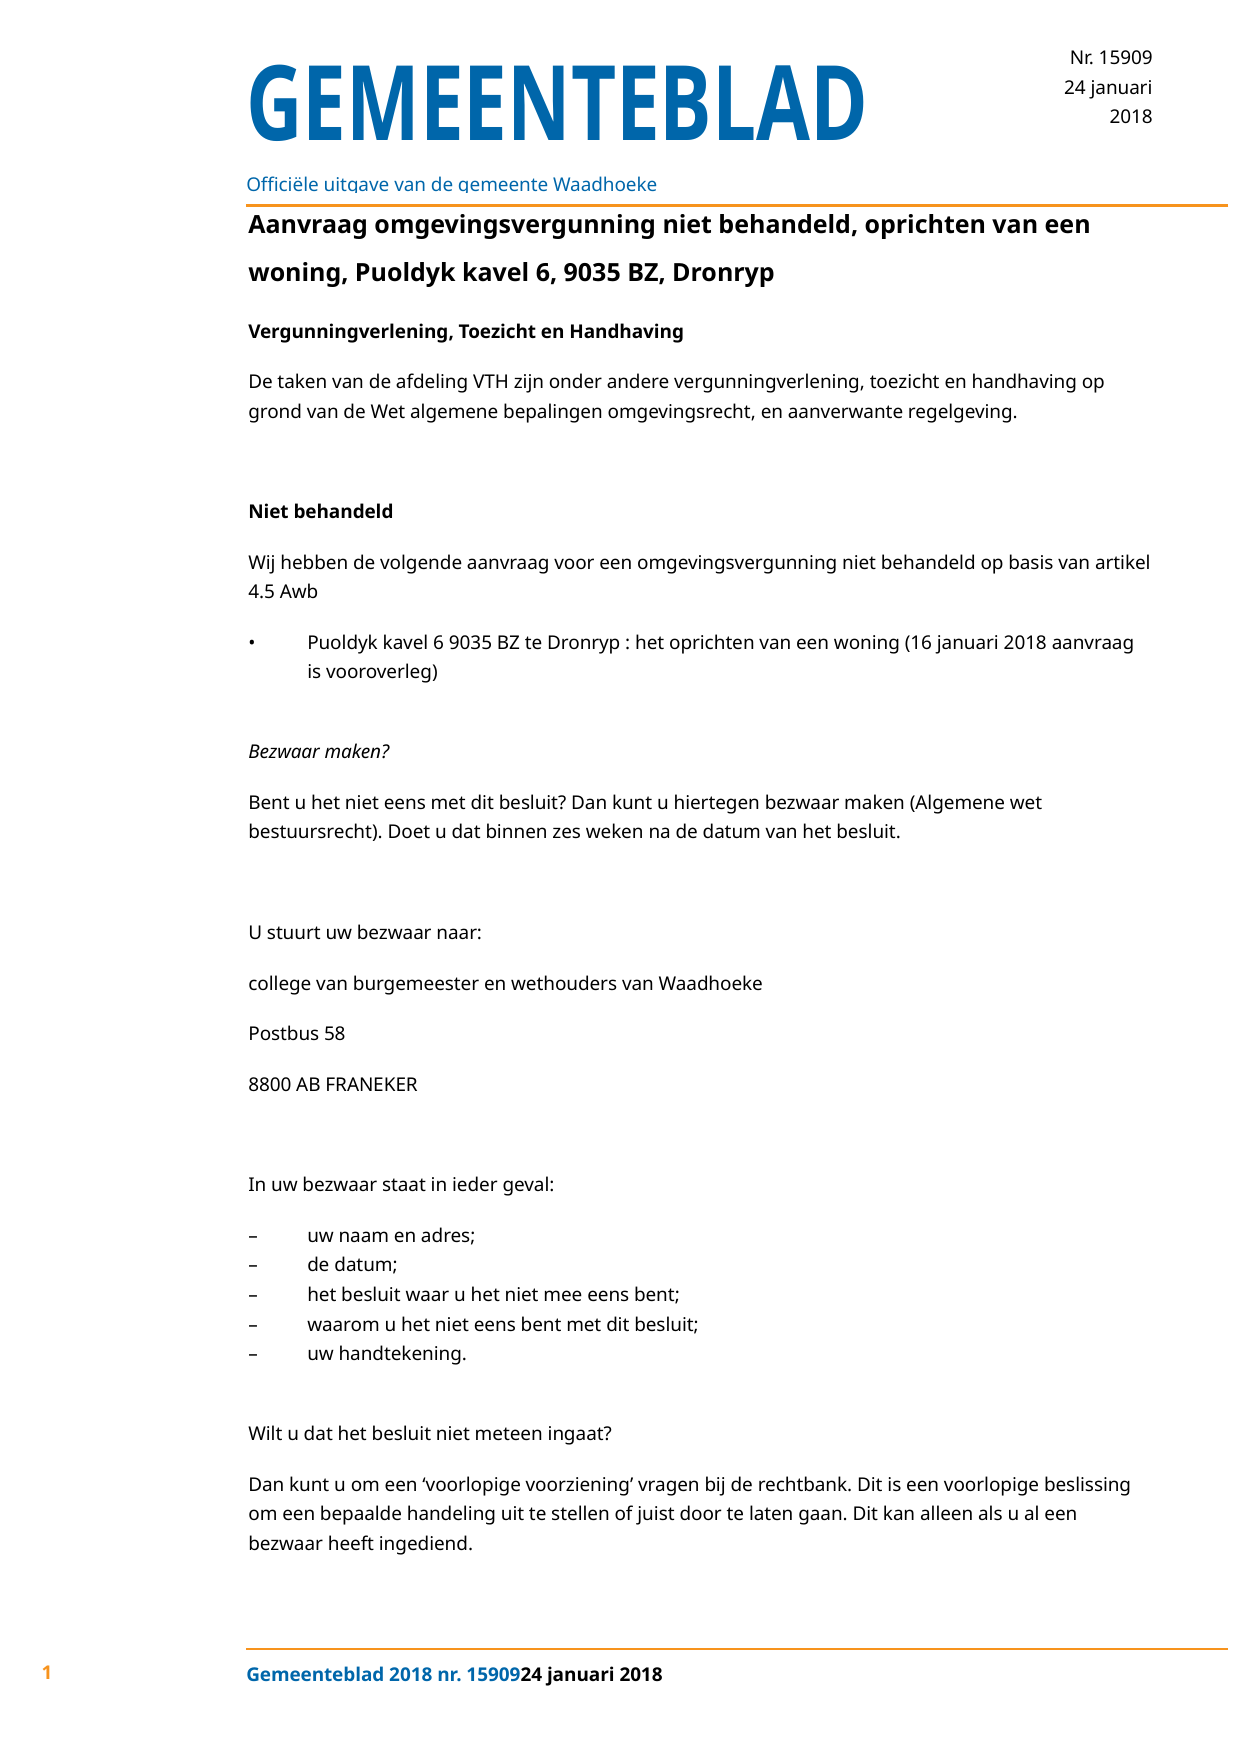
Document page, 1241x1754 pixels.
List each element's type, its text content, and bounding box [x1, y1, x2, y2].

text college van burgemeester en wethouders van Waadhoeke [248, 970, 1152, 996]
text De taken van de afdeling VTH zijn onder andere vergunningverlening, toezicht en handhaving op grond van de Wet algemene bepalingen omgevingsrecht, en aanverwante regelgeving. [248, 368, 1152, 424]
text Aanvraag omgevingsvergunning niet behandeld, oprichten van een woning, Puoldyk kavel 6, 9035 BZ, Dronryp [248, 207, 1152, 288]
picture [41, 47, 231, 172]
text U stuurt uw bezwaar naar: [248, 919, 1152, 945]
list Puoldyk kavel 6 9035 BZ te Dronryp : het oprichten van een woning (16 januari 2018 aanvraag is vooroverleg) [248, 629, 1152, 684]
list de datum; [248, 1252, 1152, 1277]
text Wij hebben de volgende aanvraag voor een omgevingsvergunning niet behandeld op basis van artikel 4.5 Awb [248, 549, 1152, 604]
text In uw bezwaar staat in ieder geval: [248, 1172, 1152, 1197]
text Dan kunt u om een ‘voorlopige voorziening’ vragen bij de rechtbank. Dit is een voorlopige beslissing om een bepaalde handeling uit te stellen of juist door te laten gaan. Dit kan alleen als u al een bezwaar heeft ingediend. [248, 1471, 1152, 1556]
text Vergunningverlening, Toezicht en Handhaving [248, 318, 1152, 344]
list waarom u het niet eens bent met dit besluit; [248, 1311, 1152, 1337]
text Postbus 58 [248, 1020, 1152, 1046]
text Bezwaar maken? [248, 739, 1152, 764]
list uw handtekening. [248, 1340, 1152, 1366]
list uw naam en adres; [248, 1222, 1152, 1248]
text Wilt u dat het besluit niet meteen ingaat? [248, 1420, 1152, 1446]
text 8800 AB FRANEKER [248, 1071, 1152, 1097]
text Bent u het niet eens met dit besluit? Dan kunt u hiertegen bezwaar maken (Algemene wet bestuursrecht). Doet u dat binnen zes weken na de datum van het besluit. [248, 789, 1152, 844]
list het besluit waar u het niet mee eens bent; [248, 1281, 1152, 1307]
text Niet behandeld [248, 499, 1152, 524]
